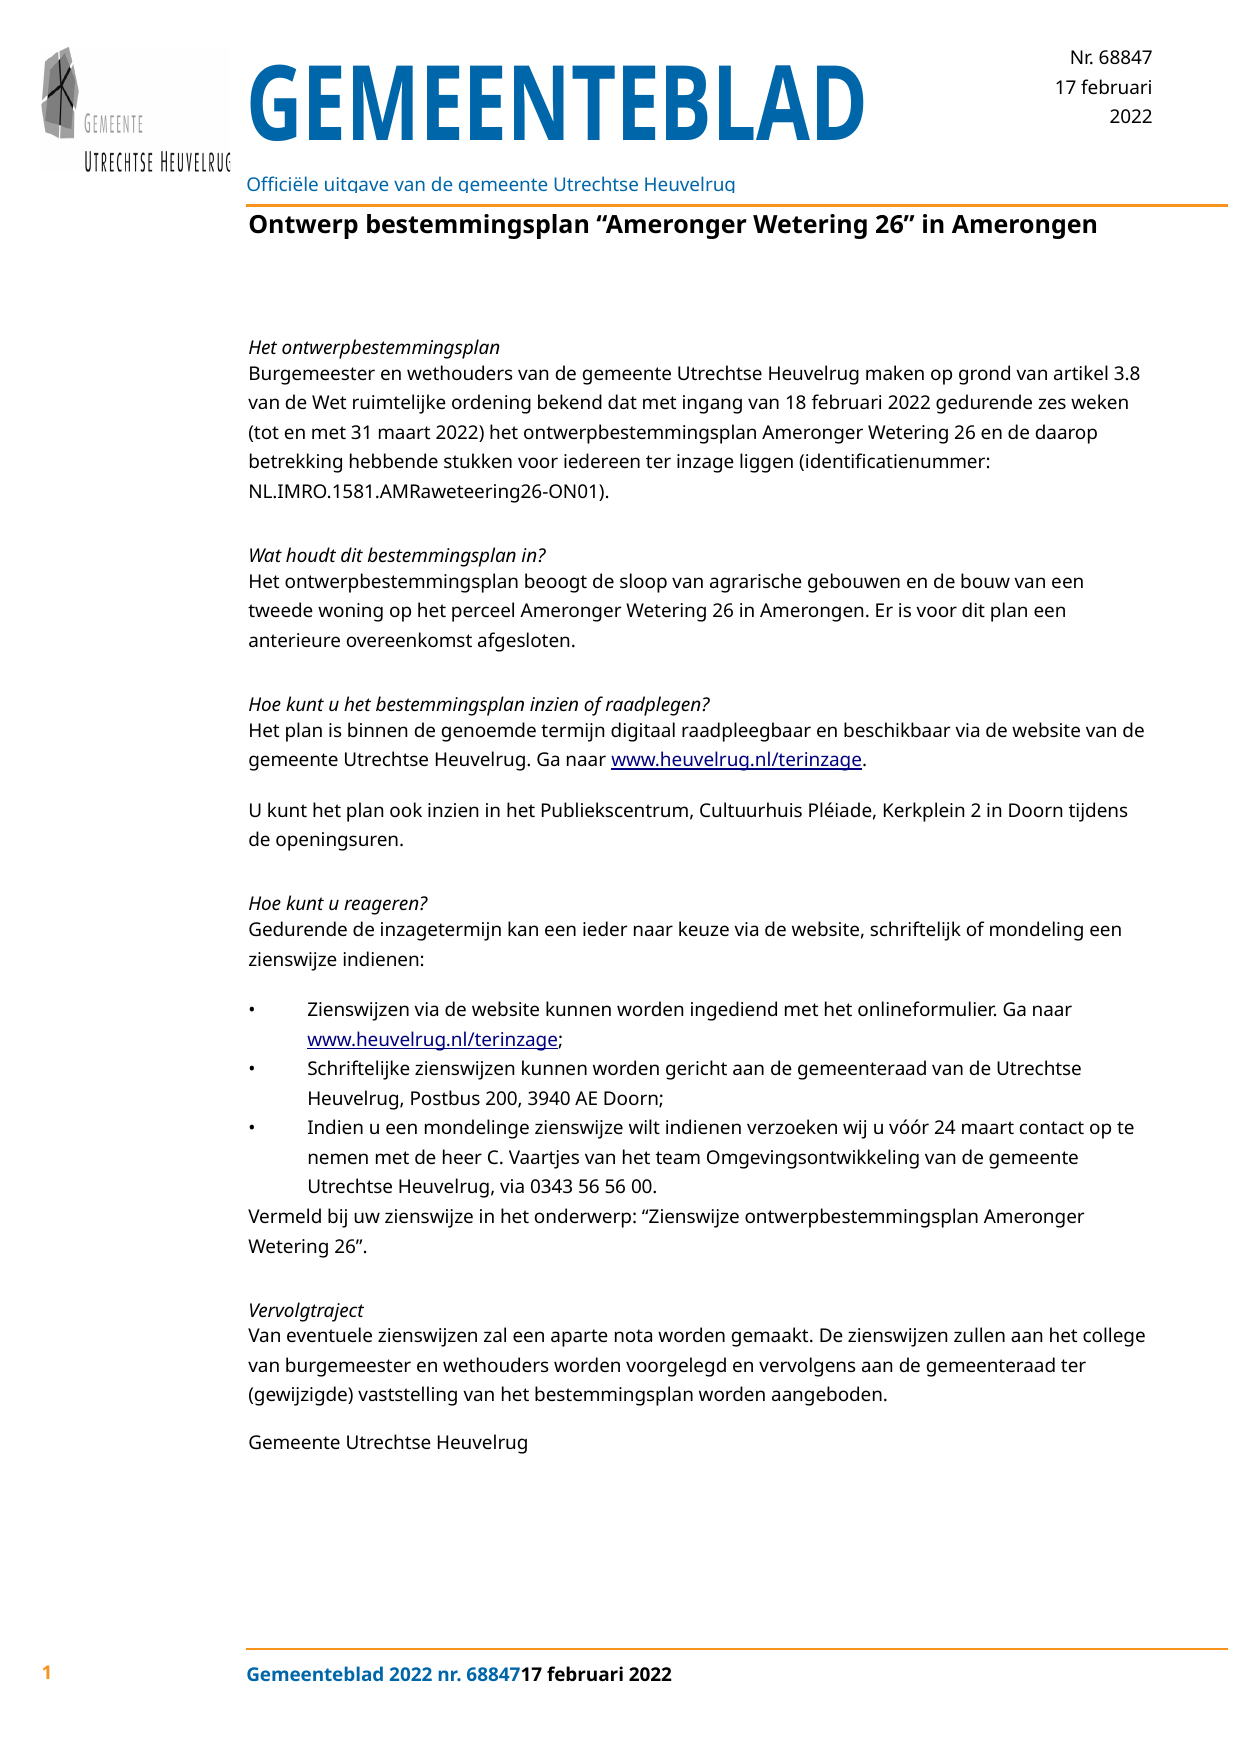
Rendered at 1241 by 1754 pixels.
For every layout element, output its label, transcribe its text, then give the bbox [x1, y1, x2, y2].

list Zienswijzen via de website kunnen worden ingediend met het onlineformulier. Ga naar www.heuvelrug.nl/terinzage; [248, 996, 1152, 1051]
text Gedurende de inzagetermijn kan een ieder naar keuze via de website, schriftelijk of mondeling een zienswijze indienen: [248, 916, 1152, 971]
text Hoe kunt u reageren? [248, 890, 1152, 916]
picture [41, 47, 231, 172]
text Het ontwerpbestemmingsplan [248, 334, 1152, 360]
text Het ontwerpbestemmingsplan beoogt de sloop van agrarische gebouwen en de bouw van een tweede woning op het perceel Ameronger Wetering 26 in Amerongen. Er is voor dit plan een anterieure overeenkomst afgesloten. [248, 568, 1152, 653]
text Wat houdt dit bestemmingsplan in? [248, 542, 1152, 568]
text Het plan is binnen de genoemde termijn digitaal raadpleegbaar en beschikbaar via de website van de gemeente Utrechtse Heuvelrug. Ga naar www.heuvelrug.nl/terinzage. [248, 717, 1152, 772]
list Schriftelijke zienswijzen kunnen worden gericht aan de gemeenteraad van de Utrechtse Heuvelrug, Postbus 200, 3940 AE Doorn; [248, 1055, 1152, 1111]
text Vervolgtraject [248, 1297, 1152, 1322]
text Ontwerp bestemmingsplan “Ameronger Wetering 26” in Amerongen [248, 207, 1152, 241]
text U kunt het plan ook inzien in het Publiekscentrum, Cultuurhuis Pléiade, Kerkplein 2 in Doorn tijdens de openingsuren. [248, 797, 1152, 852]
text Vermeld bij uw zienswijze in het onderwerp: “Zienswijze ontwerpbestemmingsplan Ameronger Wetering 26”. [248, 1203, 1152, 1258]
list Indien u een mondelinge zienswijze wilt indienen verzoeken wij u vóór 24 maart contact op te nemen met de heer C. Vaartjes van het team Omgevingsontwikkeling van de gemeente Utrechtse Heuvelrug, via 0343 56 56 00. [248, 1114, 1152, 1199]
text Burgemeester en wethouders van de gemeente Utrechtse Heuvelrug maken op grond van artikel 3.8 van de Wet ruimtelijke ordening bekend dat met ingang van 18 februari 2022 gedurende zes weken (tot en met 31 maart 2022) het ontwerpbestemmingsplan Ameronger Wetering 26 en de daarop betrekking hebbende stukken voor iedereen ter inzage liggen (identificatienummer: NL.IMRO.1581.AMRaweteering26-ON01). [248, 360, 1152, 504]
text Gemeente Utrechtse Heuvelrug [248, 1429, 1152, 1455]
text Hoe kunt u het bestemmingsplan inzien of raadplegen? [248, 691, 1152, 717]
text Van eventuele zienswijzen zal een aparte nota worden gemaakt. De zienswijzen zullen aan het college van burgemeester en wethouders worden voorgelegd en vervolgens aan de gemeenteraad ter (gewijzigde) vaststelling van het bestemmingsplan worden aangeboden. [248, 1322, 1152, 1407]
